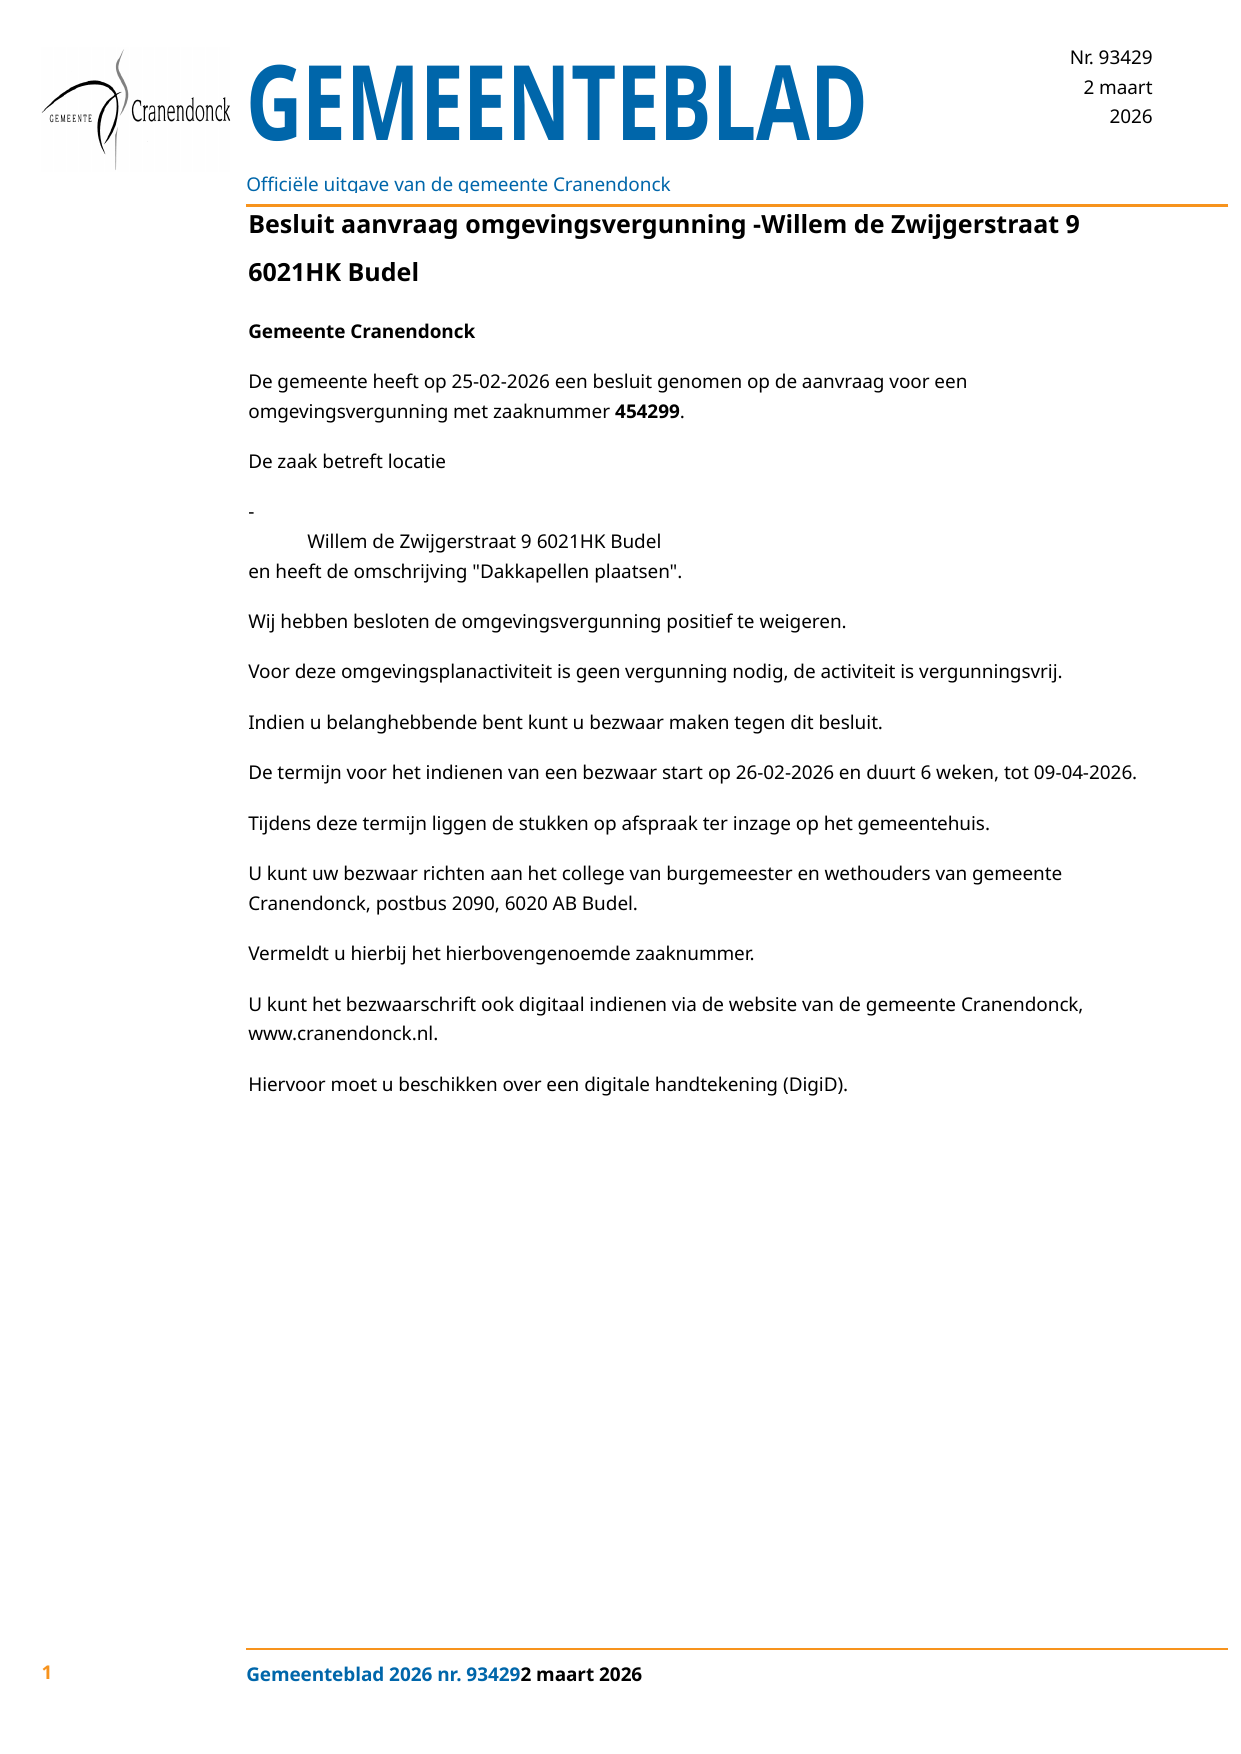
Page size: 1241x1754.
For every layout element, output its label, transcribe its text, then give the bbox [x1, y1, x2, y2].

list Willem de Zwijgerstraat 9 6021HK Budel [248, 528, 1152, 554]
text U kunt het bezwaarschrift ook digitaal indienen via de website van de gemeente Cranendonck, www.cranendonck.nl. [248, 991, 1152, 1046]
text Besluit aanvraag omgevingsvergunning -Willem de Zwijgerstraat 9 6021HK Budel [248, 207, 1152, 288]
text Wij hebben besloten de omgevingsvergunning positief te weigeren. [248, 608, 1152, 634]
text Indien u belanghebbende bent kunt u bezwaar maken tegen dit besluit. [248, 709, 1152, 735]
text Gemeente Cranendonck [248, 318, 1152, 344]
text De termijn voor het indienen van een bezwaar start op 26-02-2026 en duurt 6 weken, tot 09-04-2026. [248, 759, 1152, 785]
text De zaak betreft locatie [248, 448, 1152, 474]
text en heeft de omschrijving "Dakkapellen plaatsen". [248, 558, 1152, 584]
text Voor deze omgevingsplanactiviteit is geen vergunning nodig, de activiteit is vergunningsvrij. [248, 659, 1152, 684]
text De gemeente heeft op 25-02-2026 een besluit genomen op de aanvraag voor een omgevingsvergunning met zaaknummer 454299. [248, 368, 1152, 424]
text Vermeldt u hierbij het hierbovengenoemde zaaknummer. [248, 940, 1152, 966]
text U kunt uw bezwaar richten aan het college van burgemeester en wethouders van gemeente Cranendonck, postbus 2090, 6020 AB Budel. [248, 860, 1152, 916]
text Hiervoor moet u beschikken over een digitale handtekening (DigiD). [248, 1071, 1152, 1097]
text Tijdens deze termijn liggen de stukken op afspraak ter inzage op het gemeentehuis. [248, 810, 1152, 836]
picture [41, 47, 231, 172]
